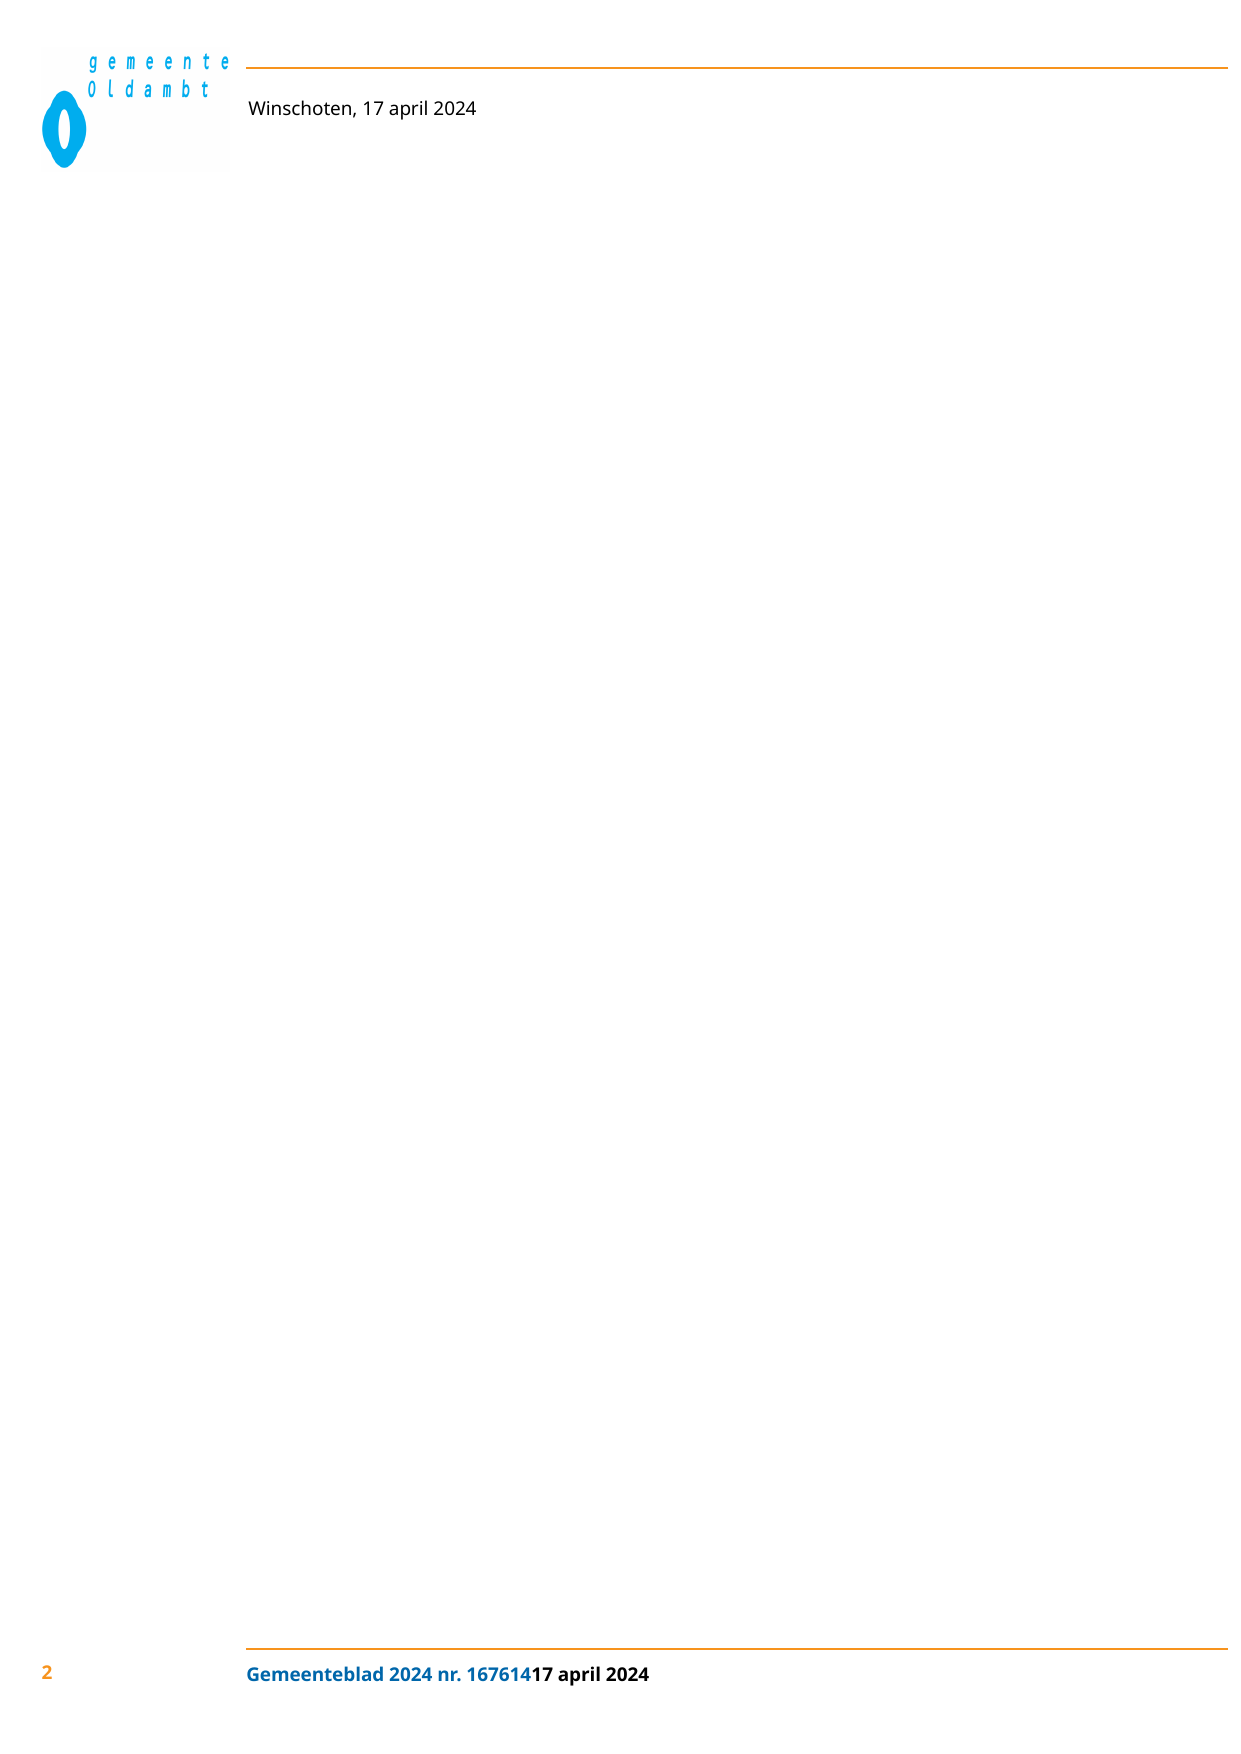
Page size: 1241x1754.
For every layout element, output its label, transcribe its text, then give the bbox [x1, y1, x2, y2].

picture [41, 47, 231, 172]
text Winschoten, 17 april 2024 [248, 95, 1152, 121]
